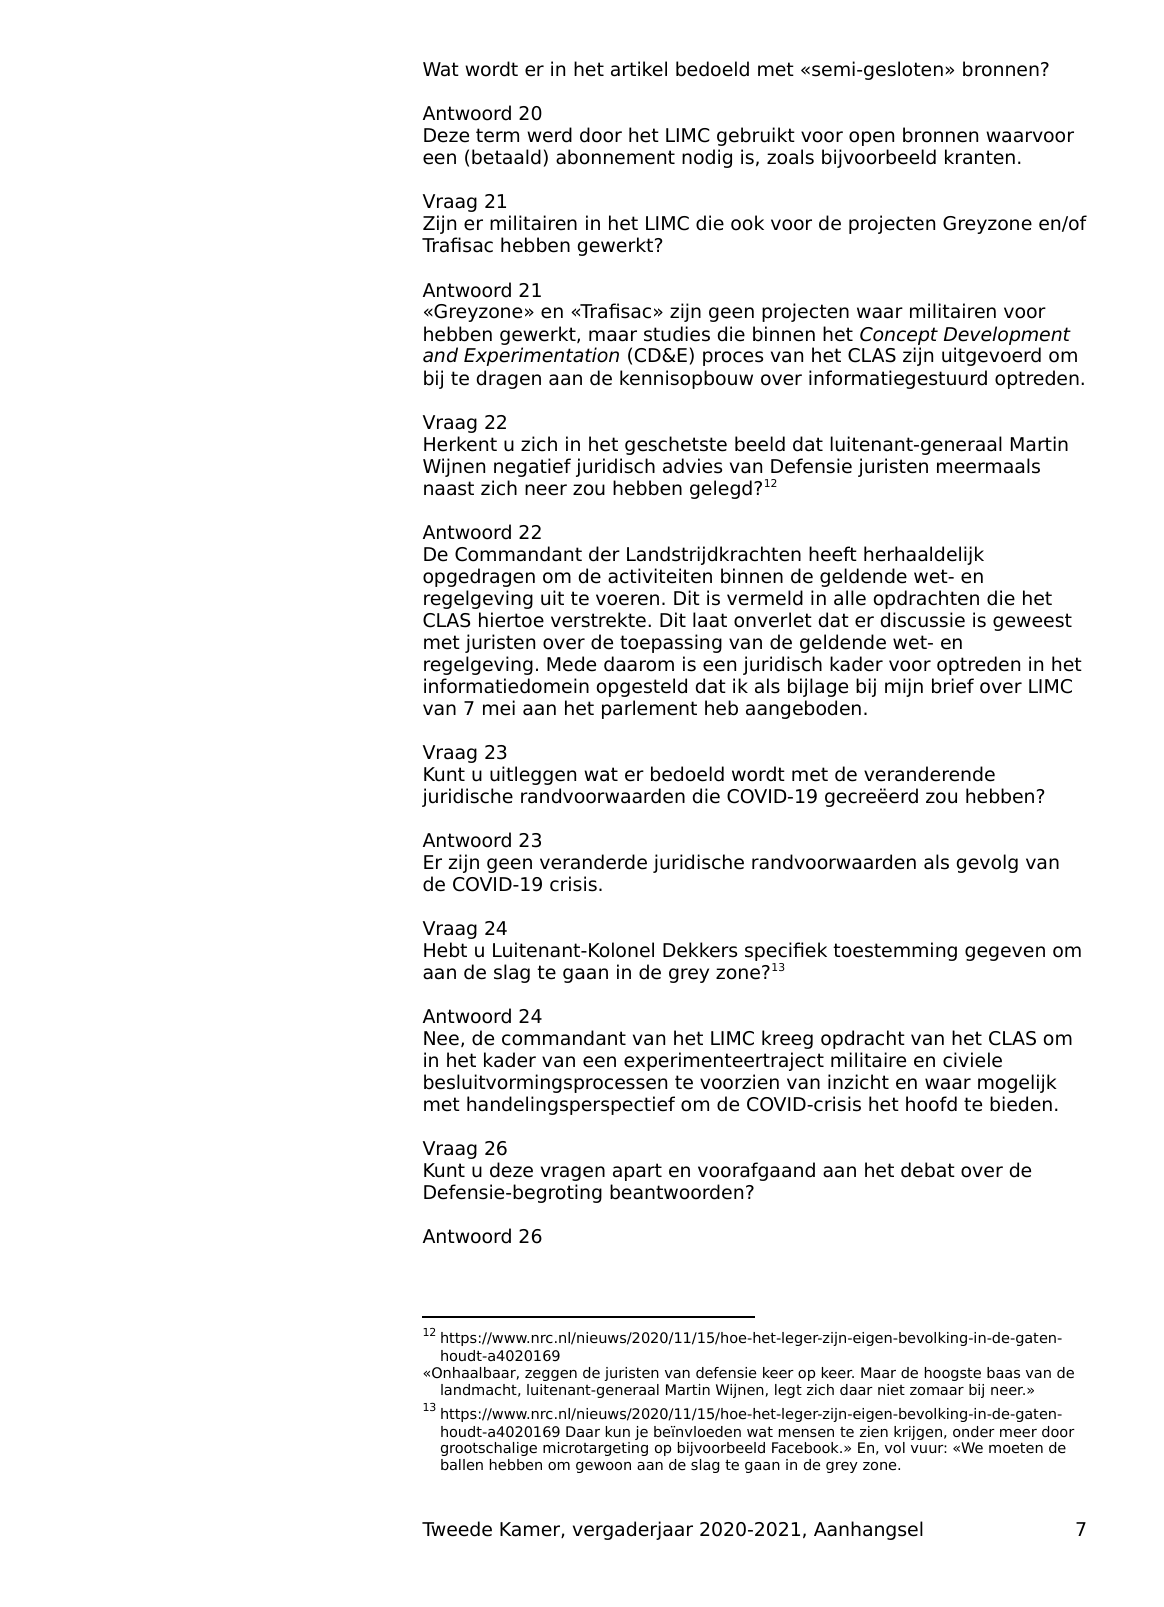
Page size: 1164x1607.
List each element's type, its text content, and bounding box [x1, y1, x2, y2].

text Kunt u deze vragen apart en voorafgaand aan het debat over de Defensie-begroting beantwoorden? [422, 1160, 1087, 1204]
text https://www.nrc.nl/nieuws/2020/11/15/hoe-het-leger-zijn-eigen-bevolking-in-de-gaten-houdt-a4020169 Daar kun je beïnvloeden wat mensen te zien krijgen, onder meer door grootschalige microtargeting op bijvoorbeeld Facebook.» En, vol vuur: «We moeten de ballen hebben om gewoon aan de slag te gaan in de grey zone. [422, 1402, 1087, 1474]
text «Onhaalbaar, zeggen de juristen van defensie keer op keer. Maar de hoogste baas van de landmacht, luitenant-generaal Martin Wijnen, legt zich daar niet zomaar bij neer.» [422, 1365, 1087, 1399]
text https://www.nrc.nl/nieuws/2020/11/15/hoe-het-leger-zijn-eigen-bevolking-in-de-gaten-houdt-a4020169 [422, 1326, 1087, 1365]
text Antwoord 23 [422, 830, 1087, 852]
text Zijn er militairen in het LIMC die ook voor de projecten Greyzone en/of Trafisac hebben gewerkt? [422, 213, 1087, 257]
text Vraag 22 [422, 412, 1087, 433]
text Antwoord 22 [422, 522, 1087, 544]
text Vraag 23 [422, 742, 1087, 764]
text Antwoord 24 [422, 1006, 1087, 1028]
text Hebt u Luitenant-Kolonel Dekkers specifiek toestemming gegeven om aan de slag te gaan in de grey zone? [422, 940, 1087, 984]
text Vraag 26 [422, 1138, 1087, 1160]
text Antwoord 21 [422, 279, 1087, 301]
text Antwoord 20 [422, 103, 1087, 125]
text Vraag 21 [422, 191, 1087, 213]
text Kunt u uitleggen wat er bedoeld wordt met de veranderende juridische randvoorwaarden die COVID-19 gecreëerd zou hebben? [422, 764, 1087, 808]
text De Commandant der Landstrijdkrachten heeft herhaaldelijk opgedragen om de activiteiten binnen de geldende wet- en regelgeving uit te voeren. Dit is vermeld in alle opdrachten die het CLAS hiertoe verstrekte. Dit laat onverlet dat er discussie is geweest met juristen over de toepassing van de geldende wet- en regelgeving. Mede daarom is een juridisch kader voor optreden in het informatiedomein opgesteld dat ik als bijlage bij mijn brief over LIMC van 7 mei aan het parlement heb aangeboden. [422, 544, 1087, 719]
text Wat wordt er in het artikel bedoeld met «semi-gesloten» bronnen? [422, 59, 1087, 81]
text «Greyzone» en «Trafisac» zijn geen projecten waar militairen voor hebben gewerkt, maar studies die binnen het Concept Development and Experimentation (CD&E) proces van het CLAS zijn uitgevoerd om bij te dragen aan de kennisopbouw over informatiegestuurd optreden. [422, 301, 1087, 389]
text Antwoord 26 [422, 1226, 1087, 1248]
text Deze term werd door het LIMC gebruikt voor open bronnen waarvoor een (betaald) abonnement nodig is, zoals bijvoorbeeld kranten. [422, 125, 1087, 169]
text Er zijn geen veranderde juridische randvoorwaarden als gevolg van de COVID-19 crisis. [422, 852, 1087, 896]
text Herkent u zich in het geschetste beeld dat luitenant-generaal Martin Wijnen negatief juridisch advies van Defensie juristen meermaals naast zich neer zou hebben gelegd? [422, 433, 1087, 499]
text Nee, de commandant van het LIMC kreeg opdracht van het CLAS om in het kader van een experimenteertraject militaire en civiele besluitvormingsprocessen te voorzien van inzicht en waar mogelijk met handelingsperspectief om de COVID-crisis het hoofd te bieden. [422, 1028, 1087, 1116]
text Vraag 24 [422, 918, 1087, 940]
